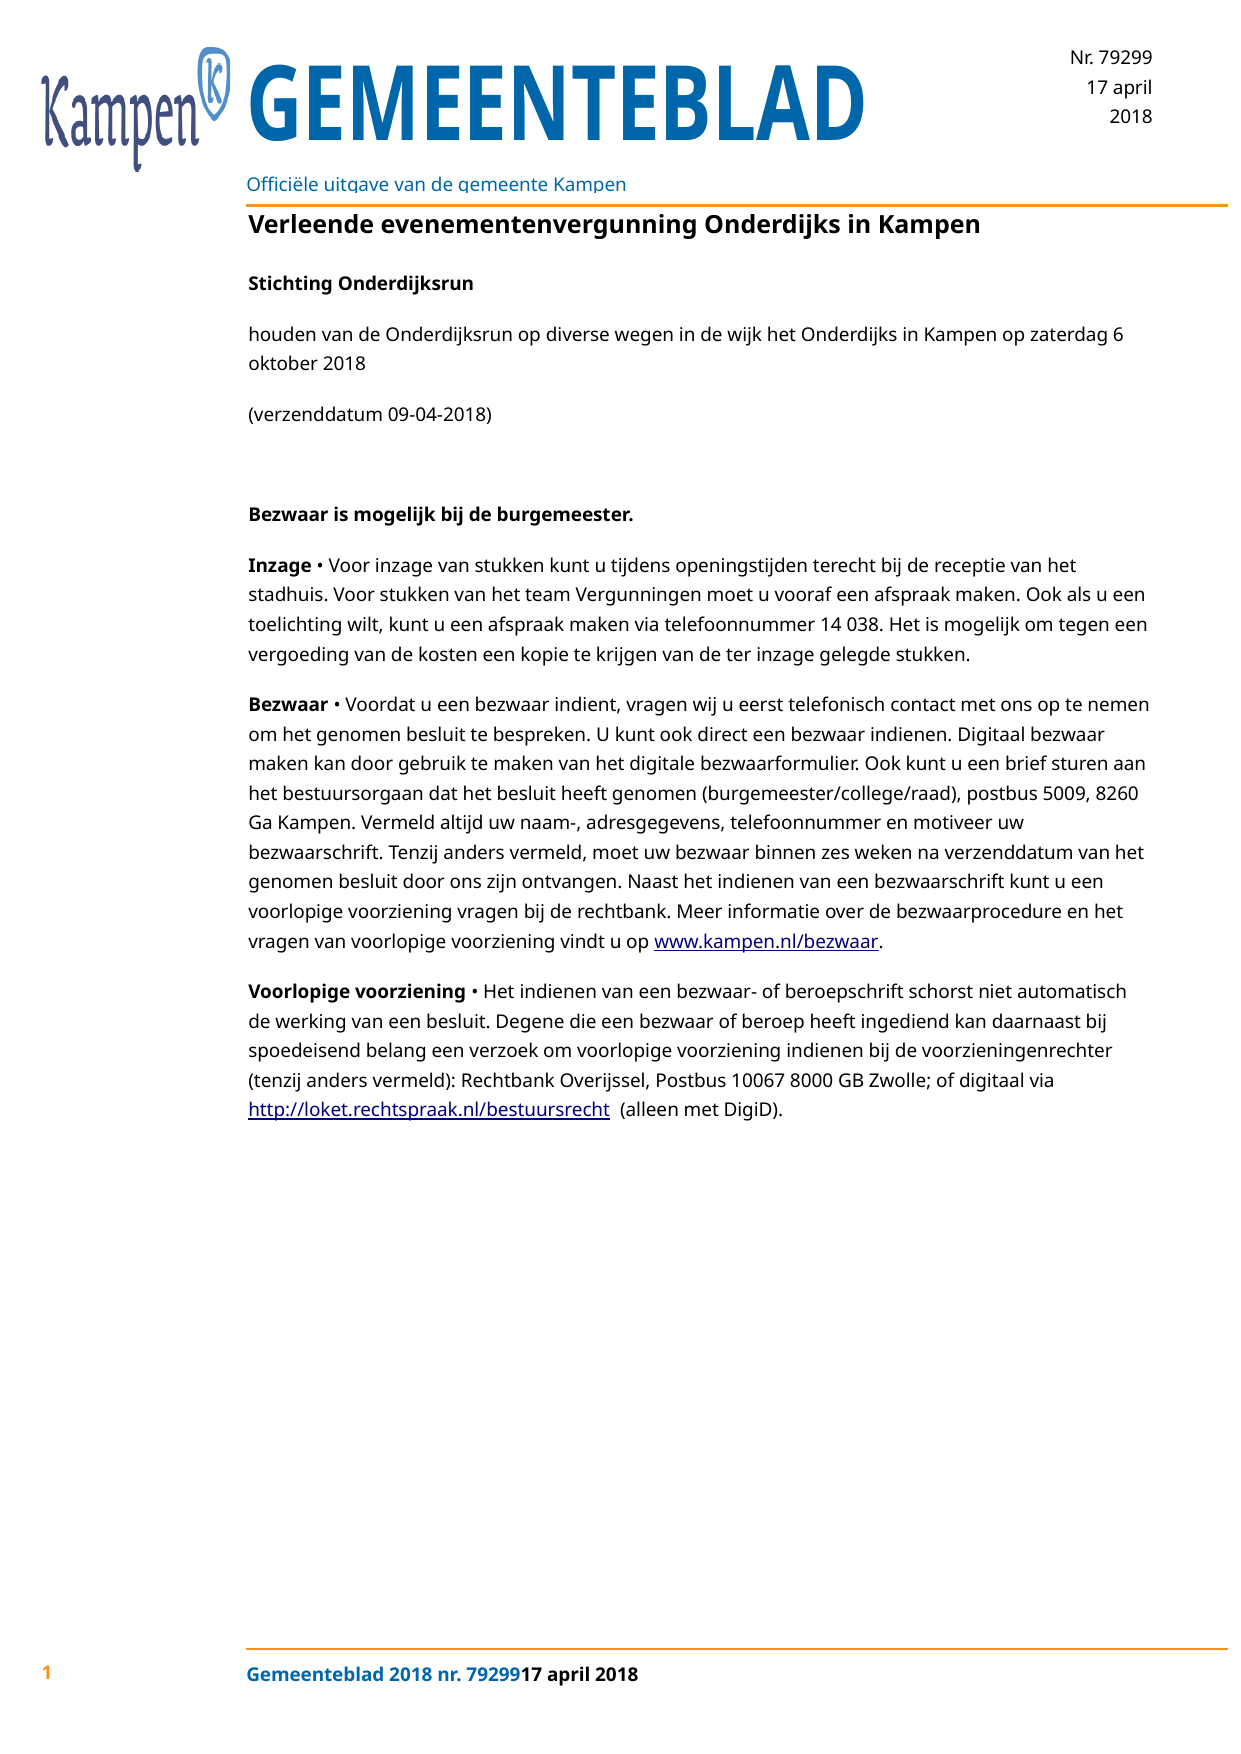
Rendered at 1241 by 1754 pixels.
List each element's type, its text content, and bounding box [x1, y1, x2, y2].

picture [41, 47, 231, 172]
text Bezwaar • Voordat u een bezwaar indient, vragen wij u eerst telefonisch contact met ons op te nemen om het genomen besluit te bespreken. U kunt ook direct een bezwaar indienen. Digitaal bezwaar maken kan door gebruik te maken van het digitale bezwaarformulier. Ook kunt u een brief sturen aan het bestuursorgaan dat het besluit heeft genomen (burgemeester/college/raad), postbus 5009, 8260 Ga Kampen. Vermeld altijd uw naam-, adresgegevens, telefoonnummer en motiveer uw bezwaarschrift. Tenzij anders vermeld, moet uw bezwaar binnen zes weken na verzenddatum van het genomen besluit door ons zijn ontvangen. Naast het indienen van een bezwaarschrift kunt u een voorlopige voorziening vragen bij de rechtbank. Meer informatie over de bezwaarprocedure en het vragen van voorlopige voorziening vindt u op www.kampen.nl/bezwaar. [248, 691, 1152, 953]
text Stichting Onderdijksrun [248, 270, 1152, 296]
text Verleende evenementenvergunning Onderdijks in Kampen [248, 207, 1152, 241]
text Inzage • Voor inzage van stukken kunt u tijdens openingstijden terecht bij de receptie van het stadhuis. Voor stukken van het team Vergunningen moet u vooraf een afspraak maken. Ook als u een toelichting wilt, kunt u een afspraak maken via telefoonnummer 14 038. Het is mogelijk om tegen een vergoeding van de kosten een kopie te krijgen van de ter inzage gelegde stukken. [248, 552, 1152, 666]
text (verzenddatum 09-04-2018) [248, 401, 1152, 426]
text Bezwaar is mogelijk bij de burgemeester. [248, 502, 1152, 527]
text Voorlopige voorziening • Het indienen van een bezwaar- of beroepschrift schorst niet automatisch de werking van een besluit. Degene die een bezwaar of beroep heeft ingediend kan daarnaast bij spoedeisend belang een verzoek om voorlopige voorziening indienen bij de voorzieningenrechter (tenzij anders vermeld): Rechtbank Overijssel, Postbus 10067 8000 GB Zwolle; of digitaal via http://loket.rechtspraak.nl/bestuursrecht (alleen met DigiD). [248, 978, 1152, 1122]
text houden van de Onderdijksrun op diverse wegen in de wijk het Onderdijks in Kampen op zaterdag 6 oktober 2018 [248, 321, 1152, 376]
